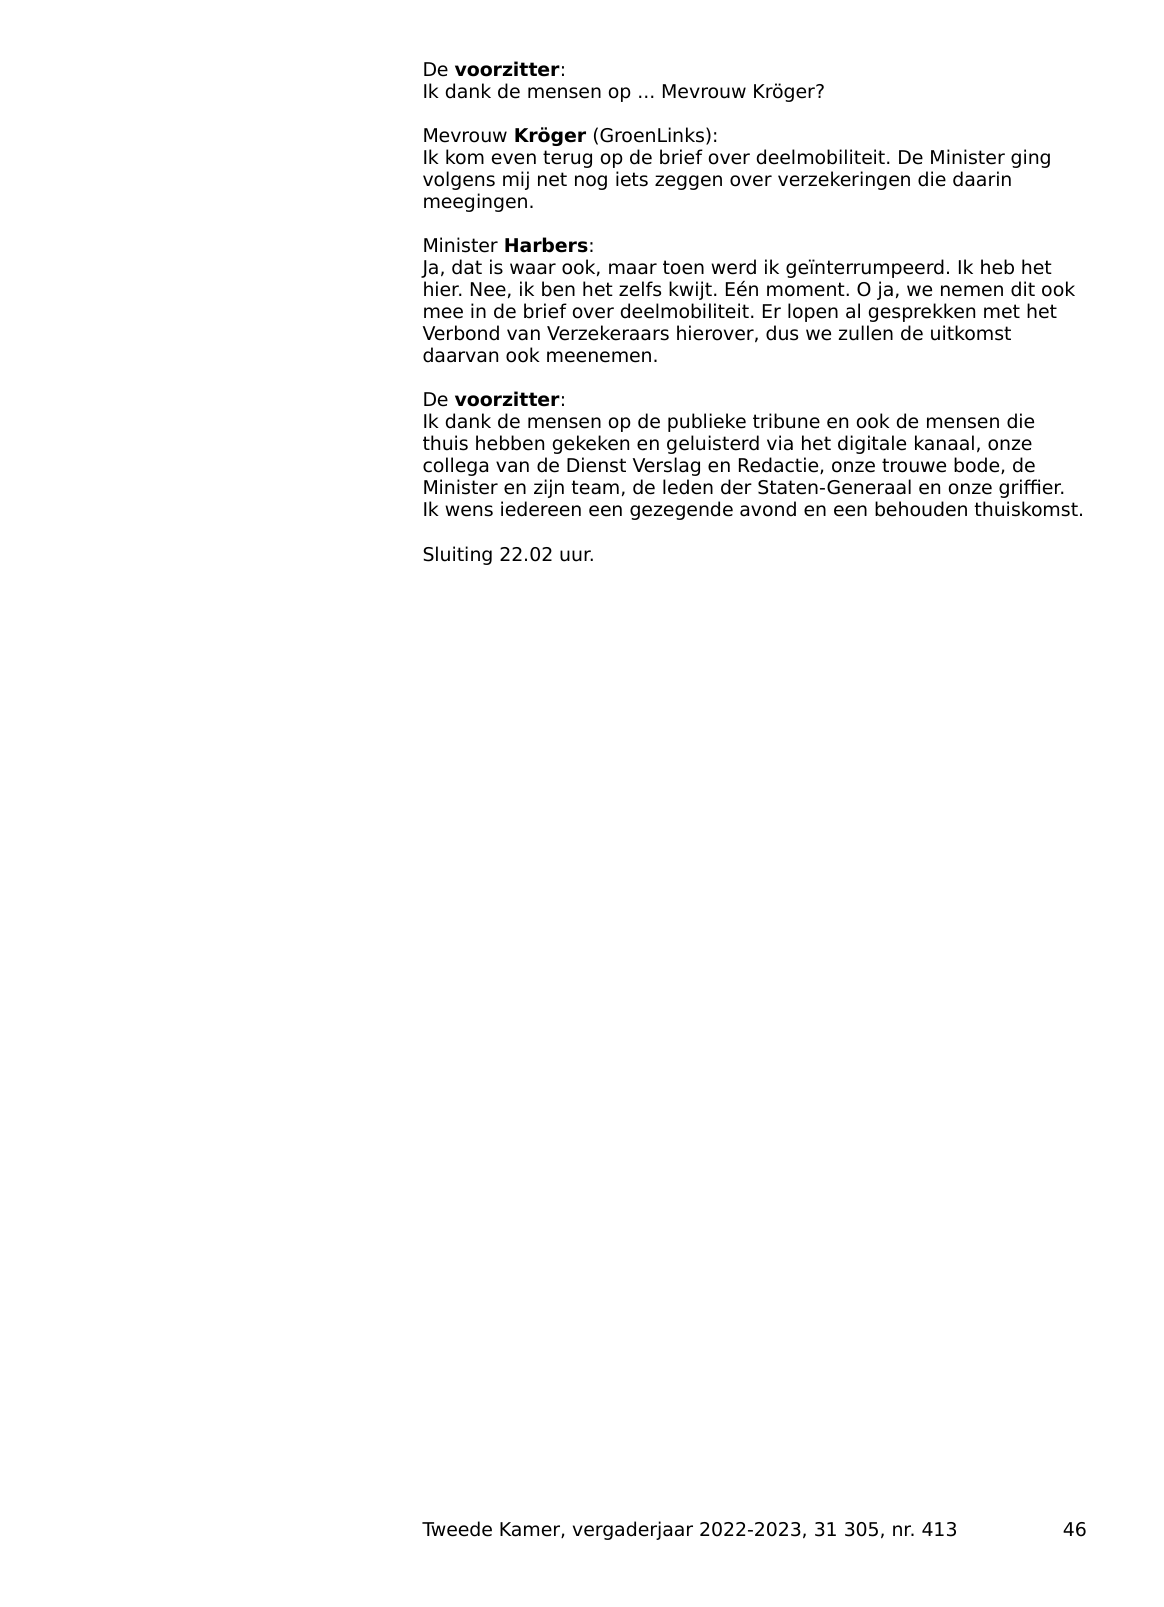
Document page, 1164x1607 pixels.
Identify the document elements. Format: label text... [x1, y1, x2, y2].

text Mevrouw Kröger (GroenLinks): [422, 125, 1087, 147]
text De voorzitter: [422, 389, 1087, 411]
text Ja, dat is waar ook, maar toen werd ik geïnterrumpeerd. Ik heb het hier. Nee, ik ben het zelfs kwijt. Eén moment. O ja, we nemen dit ook mee in de brief over deelmobiliteit. Er lopen al gesprekken met het Verbond van Verzekeraars hierover, dus we zullen de uitkomst daarvan ook meenemen. [422, 257, 1087, 367]
text Ik dank de mensen op de publieke tribune en ook de mensen die thuis hebben gekeken en geluisterd via het digitale kanaal, onze collega van de Dienst Verslag en Redactie, onze trouwe bode, de Minister en zijn team, de leden der Staten-Generaal en onze griffier. Ik wens iedereen een gezegende avond en een behouden thuiskomst. [422, 411, 1087, 521]
text Ik kom even terug op de brief over deelmobiliteit. De Minister ging volgens mij net nog iets zeggen over verzekeringen die daarin meegingen. [422, 147, 1087, 213]
text Sluiting 22.02 uur. [422, 543, 1087, 565]
text Minister Harbers: [422, 235, 1087, 257]
text Ik dank de mensen op ... Mevrouw Kröger? [422, 81, 1087, 103]
text De voorzitter: [422, 59, 1087, 81]
